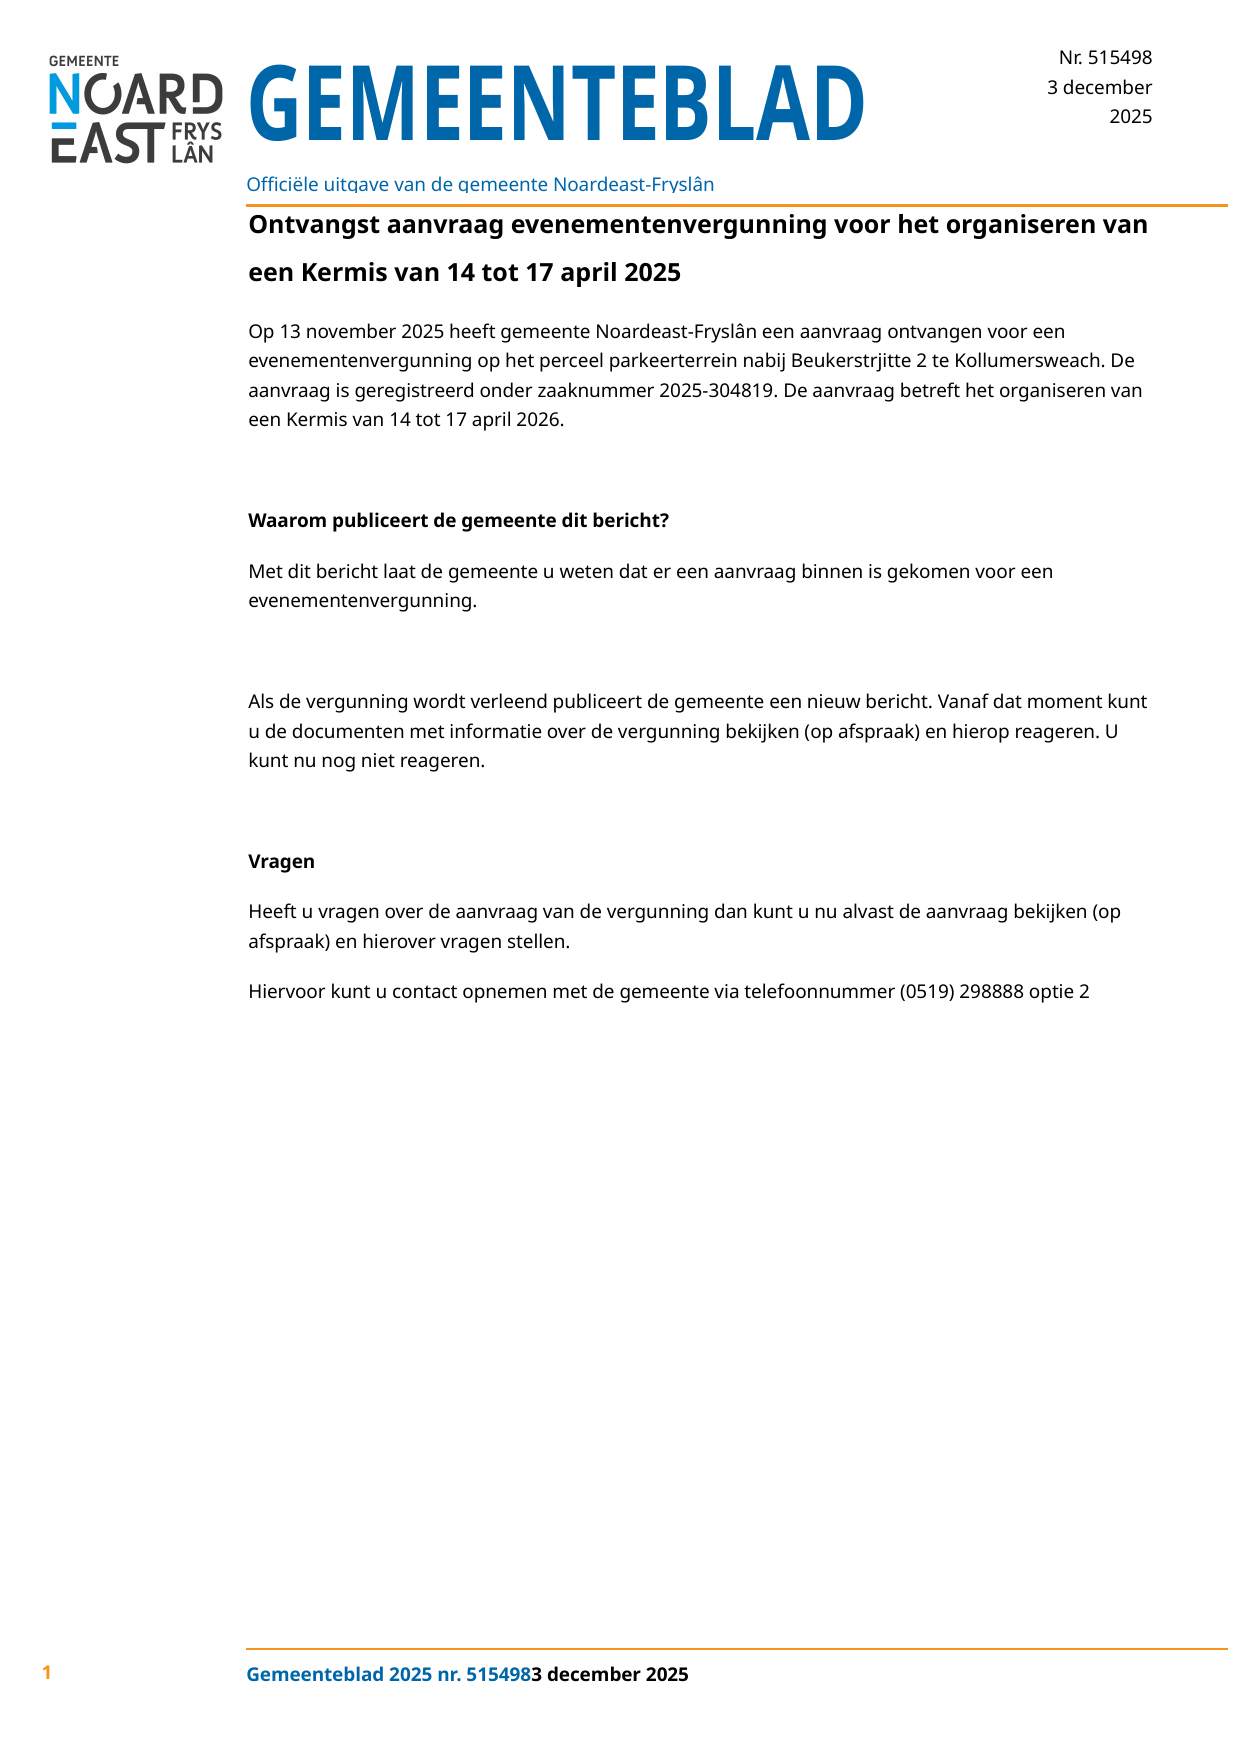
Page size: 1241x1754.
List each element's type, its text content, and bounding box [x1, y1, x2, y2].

text Vragen [248, 848, 1152, 874]
text Als de vergunning wordt verleend publiceert de gemeente een nieuw bericht. Vanaf dat moment kunt u de documenten met informatie over de vergunning bekijken (op afspraak) en hierop reageren. U kunt nu nog niet reageren. [248, 688, 1152, 773]
picture [41, 47, 231, 172]
text Ontvangst aanvraag evenementenvergunning voor het organiseren van een Kermis van 14 tot 17 april 2025 [248, 207, 1152, 288]
text Op 13 november 2025 heeft gemeente Noardeast-Fryslân een aanvraag ontvangen voor een evenementenvergunning op het perceel parkeerterrein nabij Beukerstrjitte 2 te Kollumersweach. De aanvraag is geregistreerd onder zaaknummer 2025-304819. De aanvraag betreft het organiseren van een Kermis van 14 tot 17 april 2026. [248, 318, 1152, 432]
text Hiervoor kunt u contact opnemen met de gemeente via telefoonnummer (0519) 298888 optie 2 [248, 979, 1152, 1004]
text Heeft u vragen over de aanvraag van de vergunning dan kunt u nu alvast de aanvraag bekijken (op afspraak) en hierover vragen stellen. [248, 899, 1152, 954]
text Met dit bericht laat de gemeente u weten dat er een aanvraag binnen is gekomen voor een evenementenvergunning. [248, 558, 1152, 613]
text Waarom publiceert de gemeente dit bericht? [248, 507, 1152, 533]
